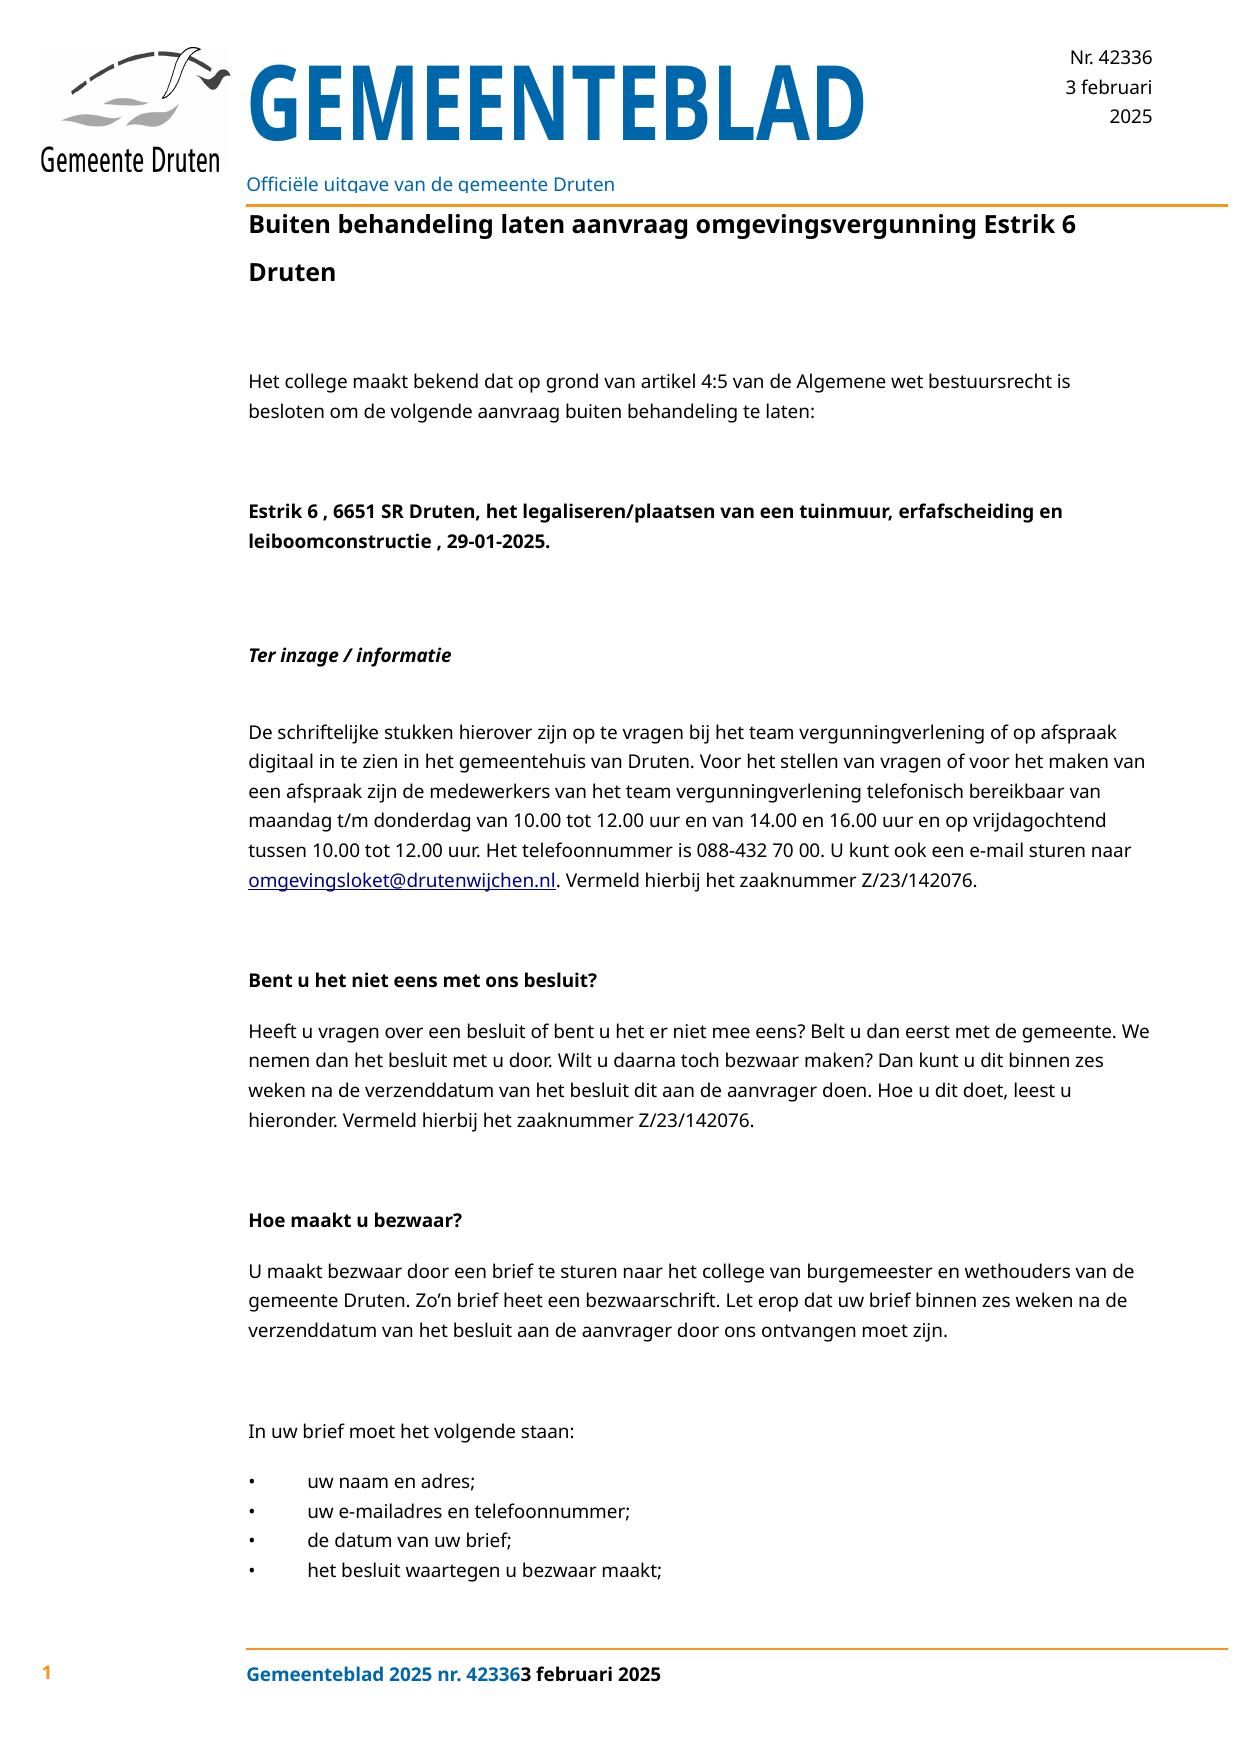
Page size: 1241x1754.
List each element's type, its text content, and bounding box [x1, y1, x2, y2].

text De schriftelijke stukken hierover zijn op te vragen bij het team vergunningverlening of op afspraak digitaal in te zien in het gemeentehuis van Druten. Voor het stellen van vragen of voor het maken van een afspraak zijn de medewerkers van het team vergunningverlening telefonisch bereikbaar van maandag t/m donderdag van 10.00 tot 12.00 uur en van 14.00 en 16.00 uur en op vrijdagochtend tussen 10.00 tot 12.00 uur. Het telefoonnummer is 088-432 70 00. U kunt ook een e-mail sturen naar omgevingsloket@drutenwijchen.nl. Vermeld hierbij het zaaknummer Z/23/142076. [248, 719, 1152, 892]
text Hoe maakt u bezwaar? [248, 1208, 1152, 1233]
text Ter inzage / informatie [248, 643, 1152, 668]
text Heeft u vragen over een besluit of bent u het er niet mee eens? Belt u dan eerst met de gemeente. We nemen dan het besluit met u door. Wilt u daarna toch bezwaar maken? Dan kunt u dit binnen zes weken na de verzenddatum van het besluit dit aan de aanvrager doen. Hoe u dit doet, leest u hieronder. Vermeld hierbij het zaaknummer Z/23/142076. [248, 1018, 1152, 1132]
list de datum van uw brief; [248, 1528, 1152, 1553]
picture [41, 47, 231, 172]
text Estrik 6 , 6651 SR Druten, het legaliseren/plaatsen van een tuinmuur, erfafscheiding en leiboomconstructie , 29-01-2025. [248, 499, 1152, 554]
text U maakt bezwaar door een brief te sturen naar het college van burgemeester en wethouders van de gemeente Druten. Zo’n brief heet een bezwaarschrift. Let erop dat uw brief binnen zes weken na de verzenddatum van het besluit aan de aanvrager door ons ontvangen moet zijn. [248, 1258, 1152, 1343]
list uw e-mailadres en telefoonnummer; [248, 1498, 1152, 1524]
text In uw brief moet het volgende staan: [248, 1418, 1152, 1444]
text Het college maakt bekend dat op grond van artikel 4:5 van de Algemene wet bestuursrecht is besloten om de volgende aanvraag buiten behandeling te laten: [248, 368, 1152, 424]
text Buiten behandeling laten aanvraag omgevingsvergunning Estrik 6 Druten [248, 207, 1152, 288]
list uw naam en adres; [248, 1468, 1152, 1494]
text Bent u het niet eens met ons besluit? [248, 968, 1152, 993]
list het besluit waartegen u bezwaar maakt; [248, 1557, 1152, 1583]
